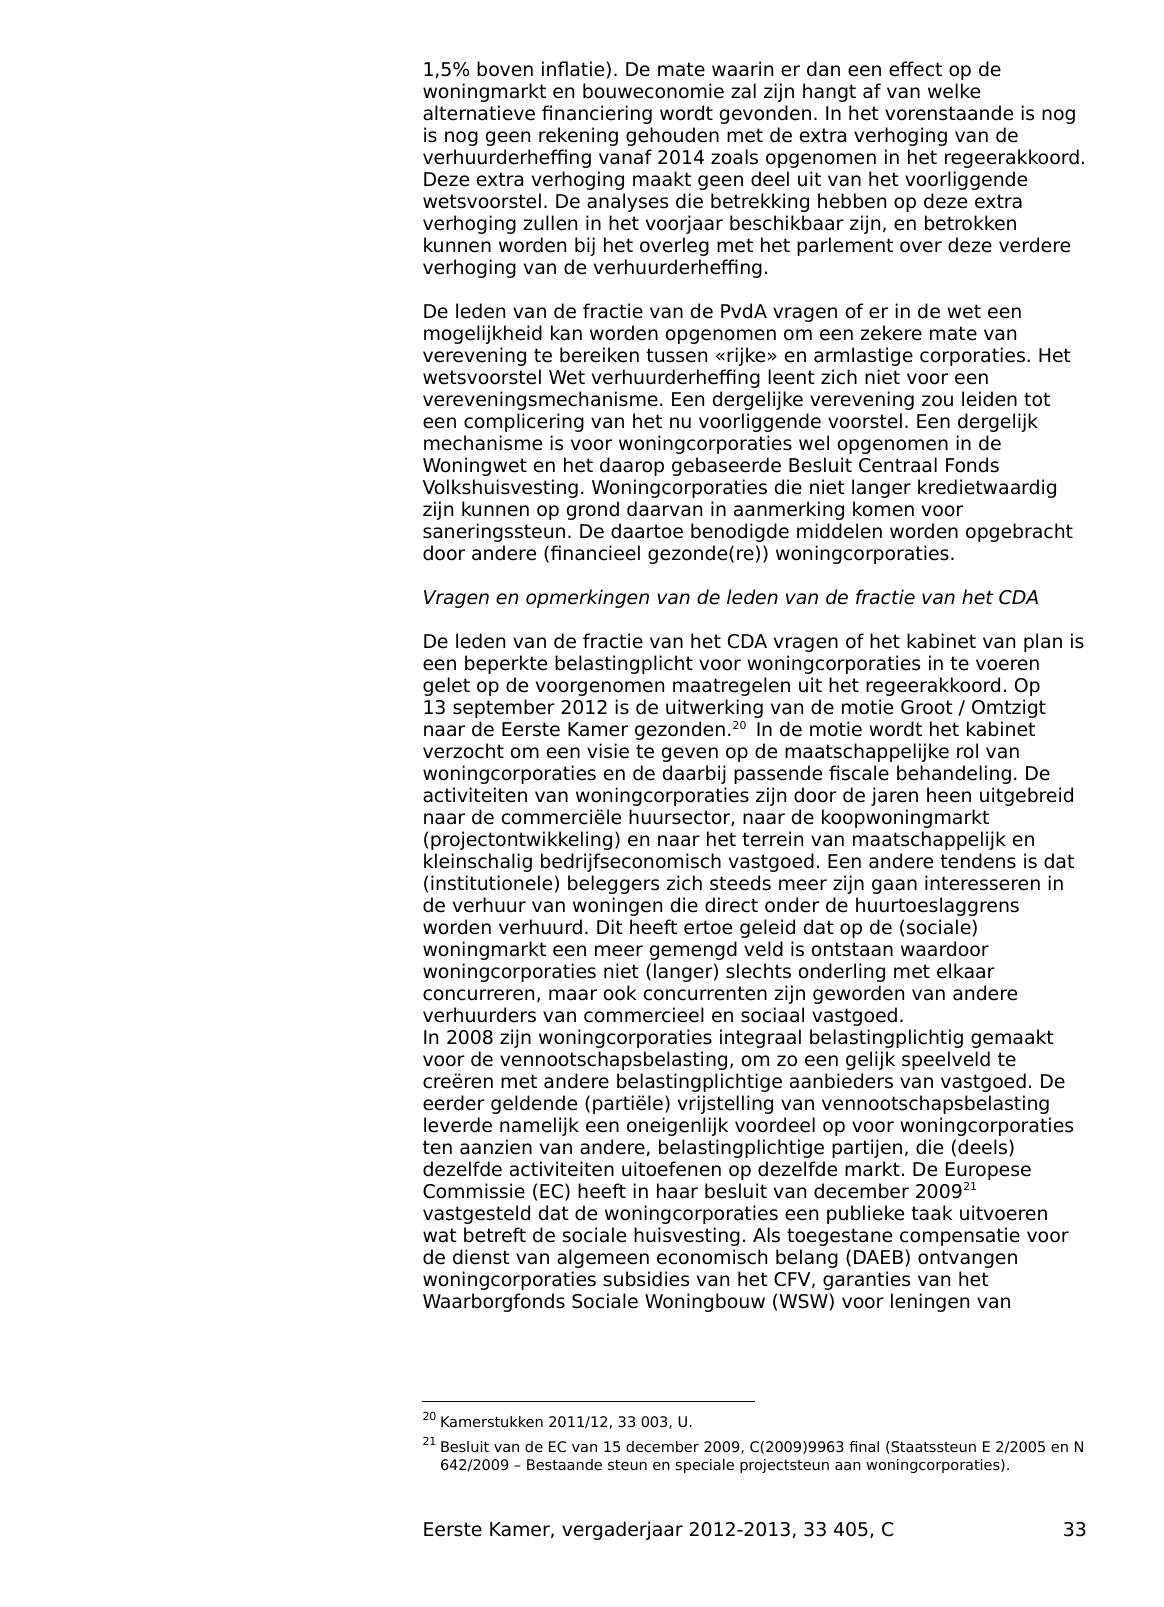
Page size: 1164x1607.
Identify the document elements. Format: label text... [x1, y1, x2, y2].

text De leden van de fractie van de PvdA vragen of er in de wet een mogelijkheid kan worden opgenomen om een zekere mate van verevening te bereiken tussen «rijke» en armlastige corporaties. Het wetsvoorstel Wet verhuurderheffing leent zich niet voor een vereveningsmechanisme. Een dergelijke verevening zou leiden tot een complicering van het nu voorliggende voorstel. Een dergelijk mechanisme is voor woningcorporaties wel opgenomen in de Woningwet en het daarop gebaseerde Besluit Centraal Fonds Volkshuisvesting. Woningcorporaties die niet langer kredietwaardig zijn kunnen op grond daarvan in aanmerking komen voor saneringssteun. De daartoe benodigde middelen worden opgebracht door andere (financieel gezonde(re)) woningcorporaties. [422, 301, 1087, 565]
text Besluit van de EC van 15 december 2009, C(2009)9963 final (Staatssteun E 2/2005 en N 642/2009 – Bestaande steun en speciale projectsteun aan woningcorporaties). [422, 1435, 1087, 1474]
subtitle Vragen en opmerkingen van de leden van de fractie van het CDA [422, 587, 1087, 609]
text De leden van de fractie van het CDA vragen of het kabinet van plan is een beperkte belastingplicht voor woningcorporaties in te voeren gelet op de voorgenomen maatregelen uit het regeerakkoord. Op 13 september 2012 is de uitwerking van de motie Groot / Omtzigt naar de Eerste Kamer gezonden. In de motie wordt het kabinet verzocht om een visie te geven op de maatschappelijke rol van woningcorporaties en de daarbij passende fiscale behandeling. De activiteiten van woningcorporaties zijn door de jaren heen uitgebreid naar de commerciële huursector, naar de koopwoningmarkt (projectontwikkeling) en naar het terrein van maatschappelijk en kleinschalig bedrijfseconomisch vastgoed. Een andere tendens is dat (institutionele) beleggers zich steeds meer zijn gaan interesseren in de verhuur van woningen die direct onder de huurtoeslaggrens worden verhuurd. Dit heeft ertoe geleid dat op de (sociale) woningmarkt een meer gemengd veld is ontstaan waardoor woningcorporaties niet (langer) slechts onderling met elkaar concurreren, maar ook concurrenten zijn geworden van andere verhuurders van commercieel en sociaal vastgoed. [422, 631, 1087, 1027]
text In 2008 zijn woningcorporaties integraal belastingplichtig gemaakt voor de vennootschapsbelasting, om zo een gelijk speelveld te creëren met andere belastingplichtige aanbieders van vastgoed. De eerder geldende (partiële) vrijstelling van vennootschapsbelasting leverde namelijk een oneigenlijk voordeel op voor woningcorporaties ten aanzien van andere, belastingplichtige partijen, die (deels) dezelfde activiteiten uitoefenen op dezelfde markt. De Europese Commissie (EC) heeft in haar besluit van december 2009 vastgesteld dat de woningcorporaties een publieke taak uitvoeren wat betreft de sociale huisvesting. Als toegestane compensatie voor de dienst van algemeen economisch belang (DAEB) ontvangen woningcorporaties subsidies van het CFV, garanties van het Waarborgfonds Sociale Woningbouw (WSW) voor leningen van [422, 1027, 1087, 1312]
text Kamerstukken 2011/12, 33 003, U. [422, 1410, 1087, 1432]
text 1,5% boven inflatie). De mate waarin er dan een effect op de woningmarkt en bouweconomie zal zijn hangt af van welke alternatieve financiering wordt gevonden. In het vorenstaande is nog is nog geen rekening gehouden met de extra verhoging van de verhuurderheffing vanaf 2014 zoals opgenomen in het regeerakkoord. Deze extra verhoging maakt geen deel uit van het voorliggende wetsvoorstel. De analyses die betrekking hebben op deze extra verhoging zullen in het voorjaar beschikbaar zijn, en betrokken kunnen worden bij het overleg met het parlement over deze verdere verhoging van de verhuurderheffing. [422, 59, 1087, 279]
